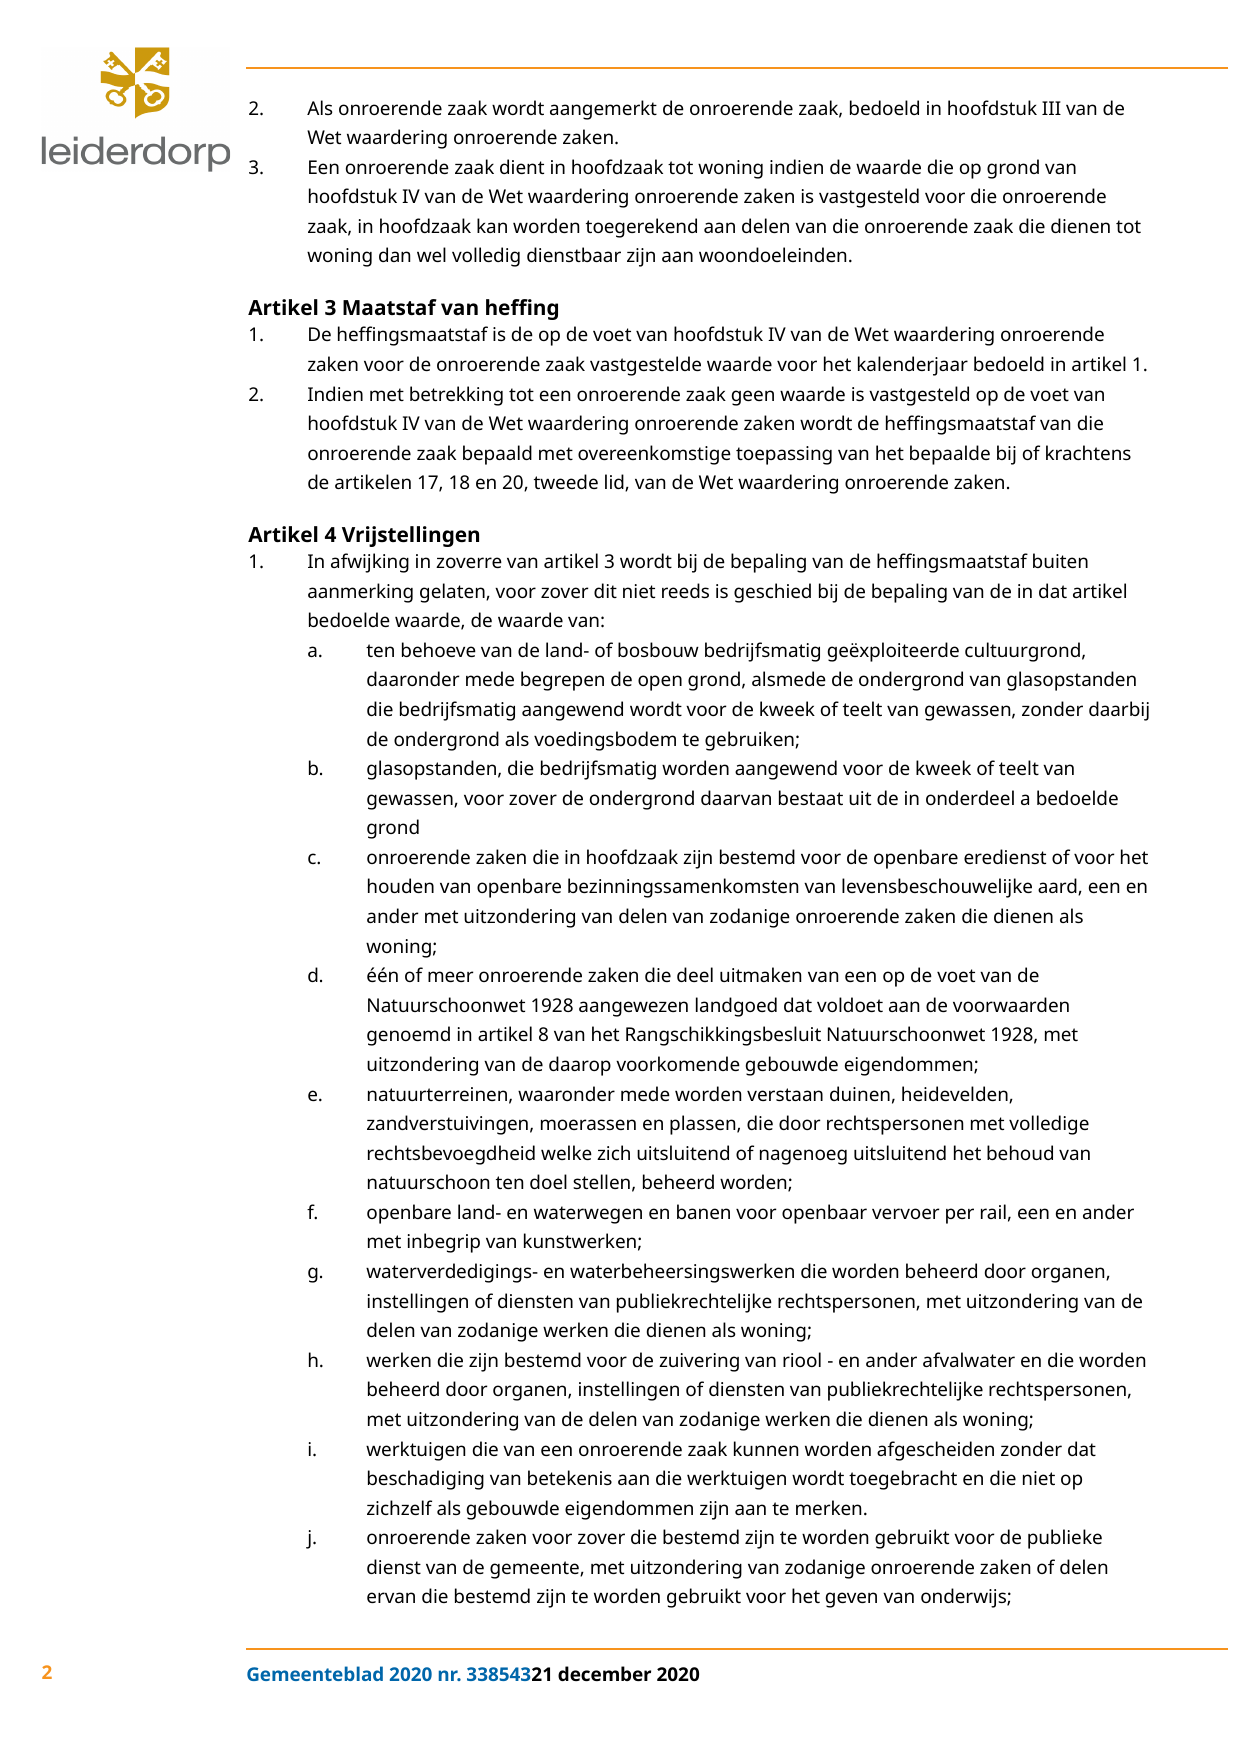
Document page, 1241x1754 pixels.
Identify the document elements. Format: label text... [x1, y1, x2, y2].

list waterverdedigings- en waterbeheersingswerken die worden beheerd door organen, instellingen of diensten van publiekrechtelijke rechtspersonen, met uitzondering van de delen van zodanige werken die dienen als woning; [307, 1258, 1152, 1343]
list Als onroerende zaak wordt aangemerkt de onroerende zaak, bedoeld in hoofdstuk III van de Wet waardering onroerende zaken. [248, 95, 1152, 150]
list glasopstanden, die bedrijfsmatig worden aangewend voor de kweek of teelt van gewassen, voor zover de ondergrond daarvan bestaat uit de in onderdeel a bedoelde grond [307, 755, 1152, 840]
list natuurterreinen, waaronder mede worden verstaan duinen, heidevelden, zandverstuivingen, moerassen en plassen, die door rechtspersonen met volledige rechtsbevoegdheid welke zich uitsluitend of nagenoeg uitsluitend het behoud van natuurschoon ten doel stellen, beheerd worden; [307, 1081, 1152, 1195]
list openbare land- en waterwegen en banen voor openbaar vervoer per rail, een en ander met inbegrip van kunstwerken; [307, 1199, 1152, 1254]
list De heffingsmaatstaf is de op de voet van hoofdstuk IV van de Wet waardering onroerende zaken voor de onroerende zaak vastgestelde waarde voor het kalenderjaar bedoeld in artikel 1. [248, 322, 1152, 377]
list werktuigen die van een onroerende zaak kunnen worden afgescheiden zonder dat beschadiging van betekenis aan die werktuigen wordt toegebracht en die niet op zichzelf als gebouwde eigendommen zijn aan te merken. [307, 1436, 1152, 1521]
list onroerende zaken die in hoofdzaak zijn bestemd voor de openbare eredienst of voor het houden van openbare bezinningssamenkomsten van levensbeschouwelijke aard, een en ander met uitzondering van delen van zodanige onroerende zaken die dienen als woning; [307, 844, 1152, 959]
list één of meer onroerende zaken die deel uitmaken van een op de voet van de Natuurschoonwet 1928 aangewezen landgoed dat voldoet aan de voorwaarden genoemd in artikel 8 van het Rangschikkingsbesluit Natuurschoonwet 1928, met uitzondering van de daarop voorkomende gebouwde eigendommen; [307, 962, 1152, 1077]
list Indien met betrekking tot een onroerende zaak geen waarde is vastgesteld op de voet van hoofdstuk IV van de Wet waardering onroerende zaken wordt de heffingsmaatstaf van die onroerende zaak bepaald met overeenkomstige toepassing van het bepaalde bij of krachtens de artikelen 17, 18 en 20, tweede lid, van de Wet waardering onroerende zaken. [248, 381, 1152, 495]
list werken die zijn bestemd voor de zuivering van riool - en ander afvalwater en die worden beheerd door organen, instellingen of diensten van publiekrechtelijke rechtspersonen, met uitzondering van de delen van zodanige werken die dienen als woning; [307, 1347, 1152, 1432]
text Artikel 4 Vrijstellingen [248, 520, 1152, 548]
text Artikel 3 Maatstaf van heffing [248, 293, 1152, 322]
list Een onroerende zaak dient in hoofdzaak tot woning indien de waarde die op grond van hoofdstuk IV van de Wet waardering onroerende zaken is vastgesteld voor die onroerende zaak, in hoofdzaak kan worden toegerekend aan delen van die onroerende zaak die dienen tot woning dan wel volledig dienstbaar zijn aan woondoeleinden. [248, 154, 1152, 268]
picture [41, 47, 231, 172]
list In afwijking in zoverre van artikel 3 wordt bij de bepaling van de heffingsmaatstaf buiten aanmerking gelaten, voor zover dit niet reeds is geschied bij de bepaling van de in dat artikel bedoelde waarde, de waarde van: [248, 548, 1152, 633]
list onroerende zaken voor zover die bestemd zijn te worden gebruikt voor de publieke dienst van de gemeente, met uitzondering van zodanige onroerende zaken of delen ervan die bestemd zijn te worden gebruikt voor het geven van onderwijs; [307, 1524, 1152, 1609]
list ten behoeve van de land- of bosbouw bedrijfsmatig geëxploiteerde cultuurgrond, daaronder mede begrepen de open grond, alsmede de ondergrond van glasopstanden die bedrijfsmatig aangewend wordt voor de kweek of teelt van gewassen, zonder daarbij de ondergrond als voedingsbodem te gebruiken; [307, 637, 1152, 752]
